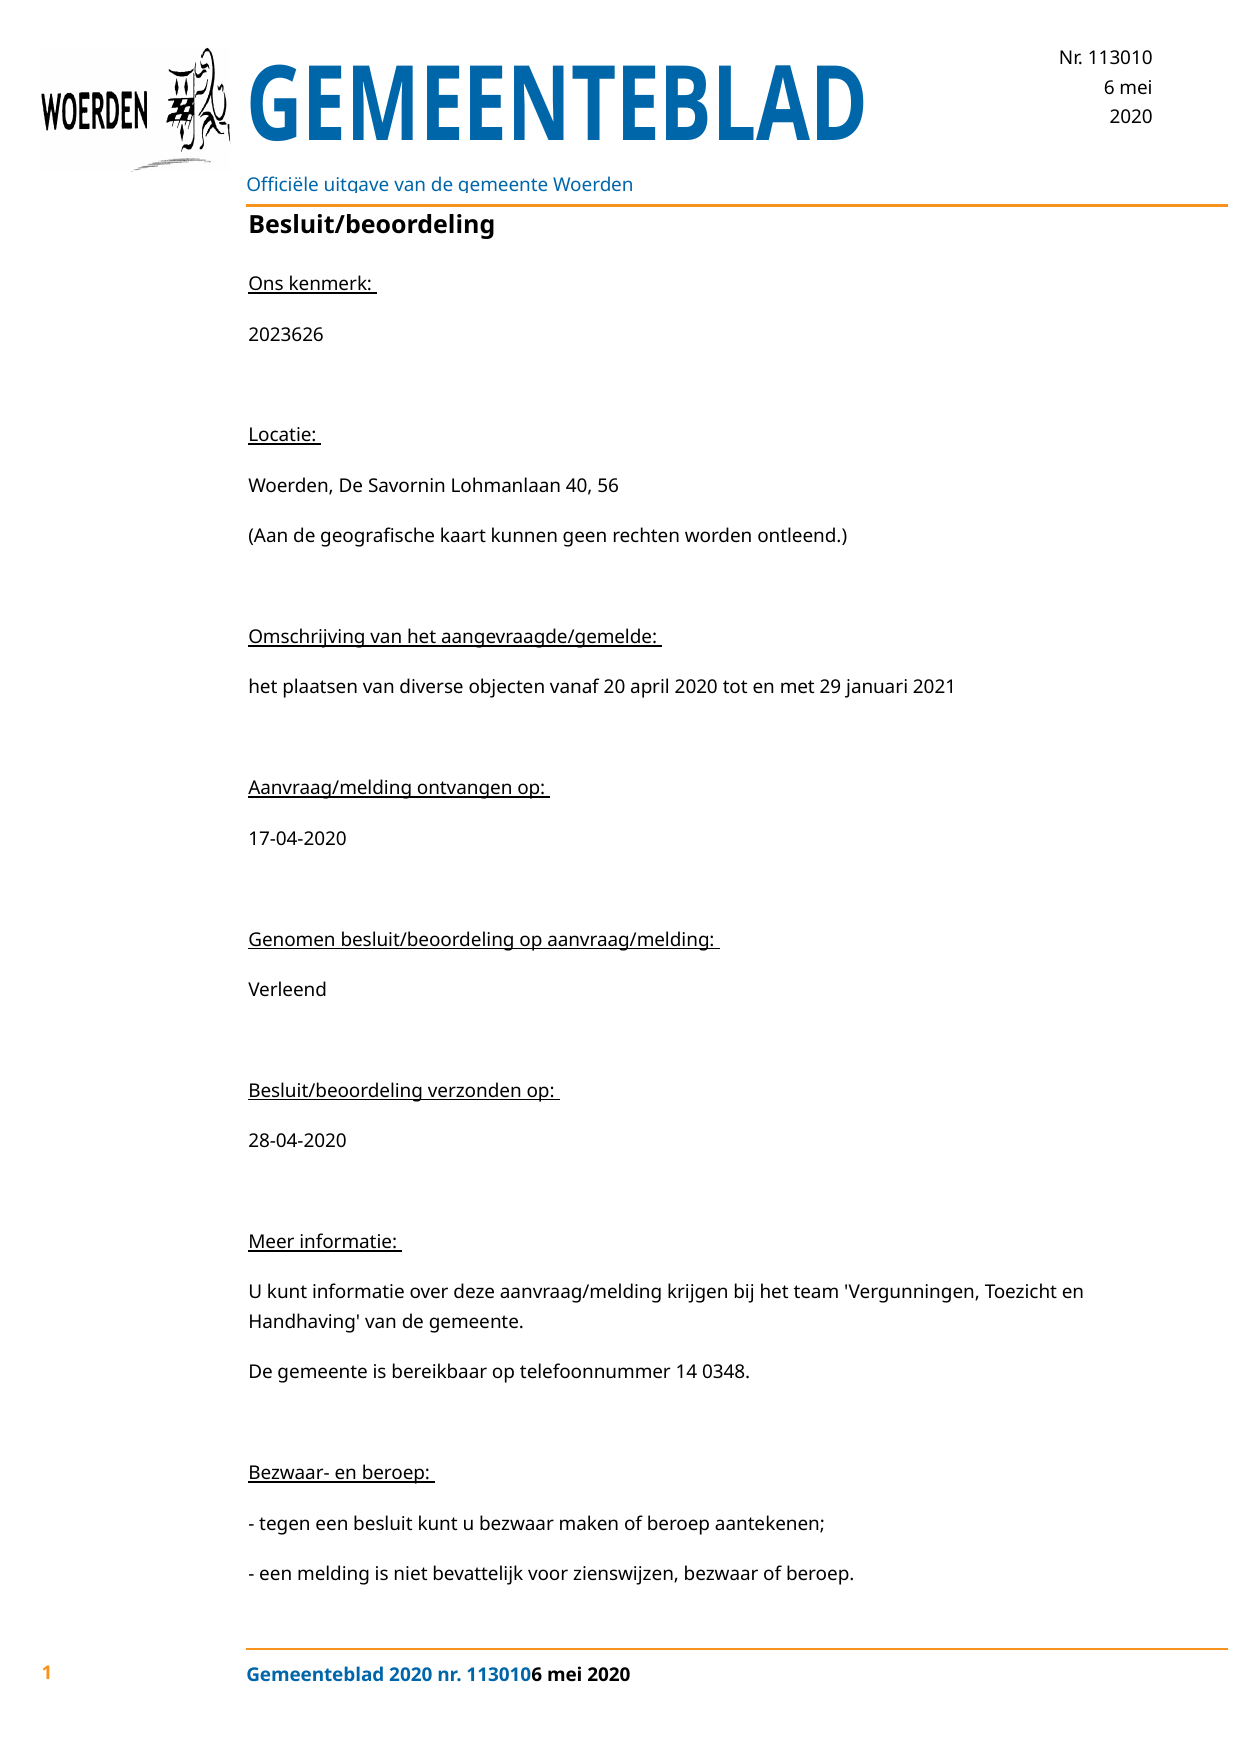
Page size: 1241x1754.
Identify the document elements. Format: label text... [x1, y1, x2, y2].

text Besluit/beoordeling [248, 207, 1152, 241]
text Genomen besluit/beoordeling op aanvraag/melding: [248, 926, 1152, 951]
text Verleend [248, 976, 1152, 1002]
text 2023626 [248, 321, 1152, 346]
text Aanvraag/melding ontvangen op: [248, 774, 1152, 800]
text 28-04-2020 [248, 1127, 1152, 1153]
text Besluit/beoordeling verzonden op: [248, 1077, 1152, 1103]
text 17-04-2020 [248, 825, 1152, 851]
text Meer informatie: [248, 1228, 1152, 1254]
text - tegen een besluit kunt u bezwaar maken of beroep aantekenen; [248, 1510, 1152, 1536]
text Ons kenmerk: [248, 270, 1152, 296]
text U kunt informatie over deze aanvraag/melding krijgen bij het team 'Vergunningen, Toezicht en Handhaving' van de gemeente. [248, 1279, 1152, 1334]
text Bezwaar- en beroep: [248, 1459, 1152, 1485]
picture [41, 47, 231, 172]
text - een melding is niet bevattelijk voor zienswijzen, bezwaar of beroep. [248, 1560, 1152, 1586]
text (Aan de geografische kaart kunnen geen rechten worden ontleend.) [248, 522, 1152, 548]
text Omschrijving van het aangevraagde/gemelde: [248, 623, 1152, 649]
text het plaatsen van diverse objecten vanaf 20 april 2020 tot en met 29 januari 2021 [248, 674, 1152, 699]
text Locatie: [248, 422, 1152, 447]
text De gemeente is bereikbaar op telefoonnummer 14 0348. [248, 1359, 1152, 1384]
text Woerden, De Savornin Lohmanlaan 40, 56 [248, 472, 1152, 498]
